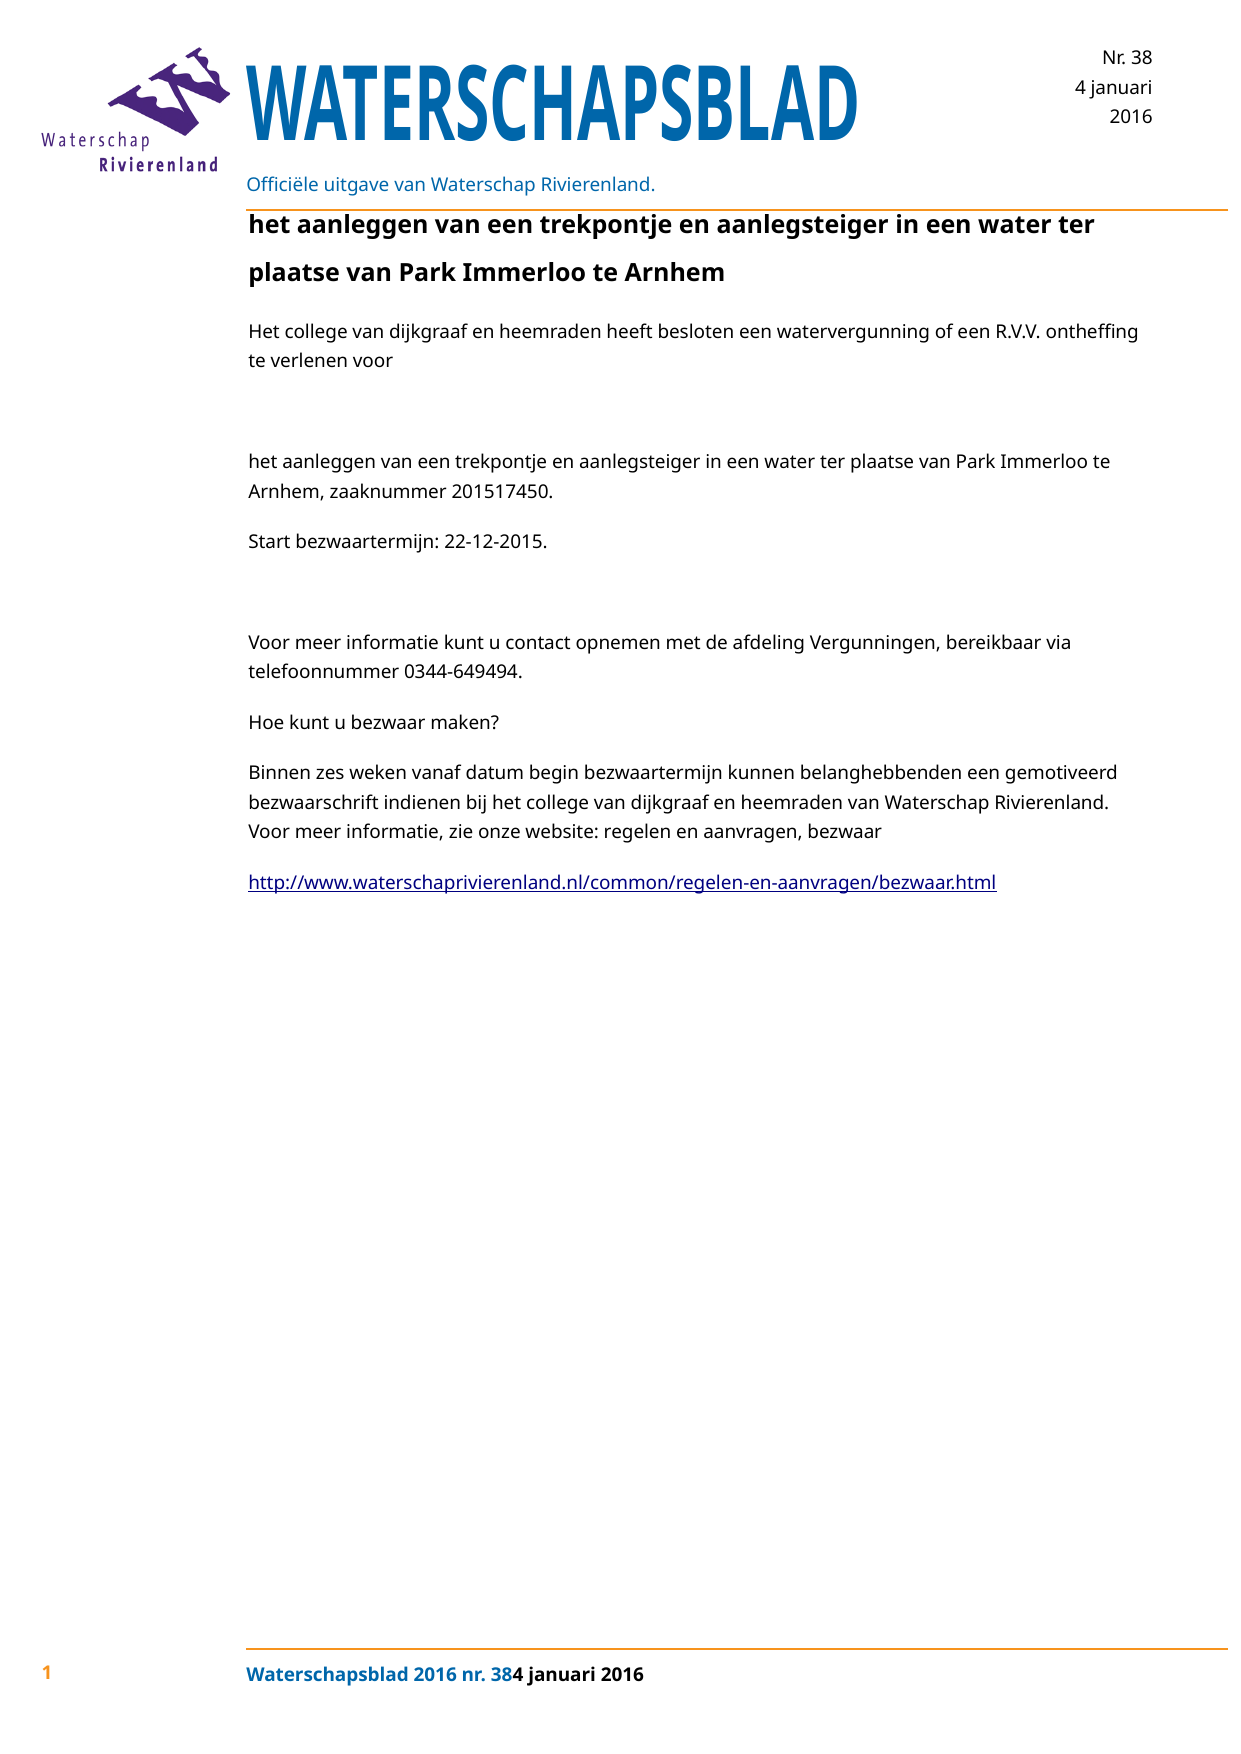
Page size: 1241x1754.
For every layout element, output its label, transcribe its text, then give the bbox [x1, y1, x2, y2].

text Hoe kunt u bezwaar maken? [248, 709, 1152, 735]
text Voor meer informatie kunt u contact opnemen met de afdeling Vergunningen, bereikbaar via telefoonnummer 0344-649494. [248, 629, 1152, 684]
text http://www.waterschaprivierenland.nl/common/regelen-en-aanvragen/bezwaar.html [248, 869, 1152, 895]
text het aanleggen van een trekpontje en aanlegsteiger in een water ter plaatse van Park Immerloo te Arnhem [248, 211, 1152, 288]
picture [41, 47, 231, 172]
text Start bezwaartermijn: 22-12-2015. [248, 528, 1152, 554]
text Binnen zes weken vanaf datum begin bezwaartermijn kunnen belanghebbenden een gemotiveerd bezwaarschrift indienen bij het college van dijkgraaf en heemraden van Waterschap Rivierenland. Voor meer informatie, zie onze website: regelen en aanvragen, bezwaar [248, 759, 1152, 844]
text het aanleggen van een trekpontje en aanlegsteiger in een water ter plaatse van Park Immerloo te Arnhem, zaaknummer 201517450. [248, 448, 1152, 504]
text Het college van dijkgraaf en heemraden heeft besloten een watervergunning of een R.V.V. ontheffing te verlenen voor [248, 318, 1152, 373]
